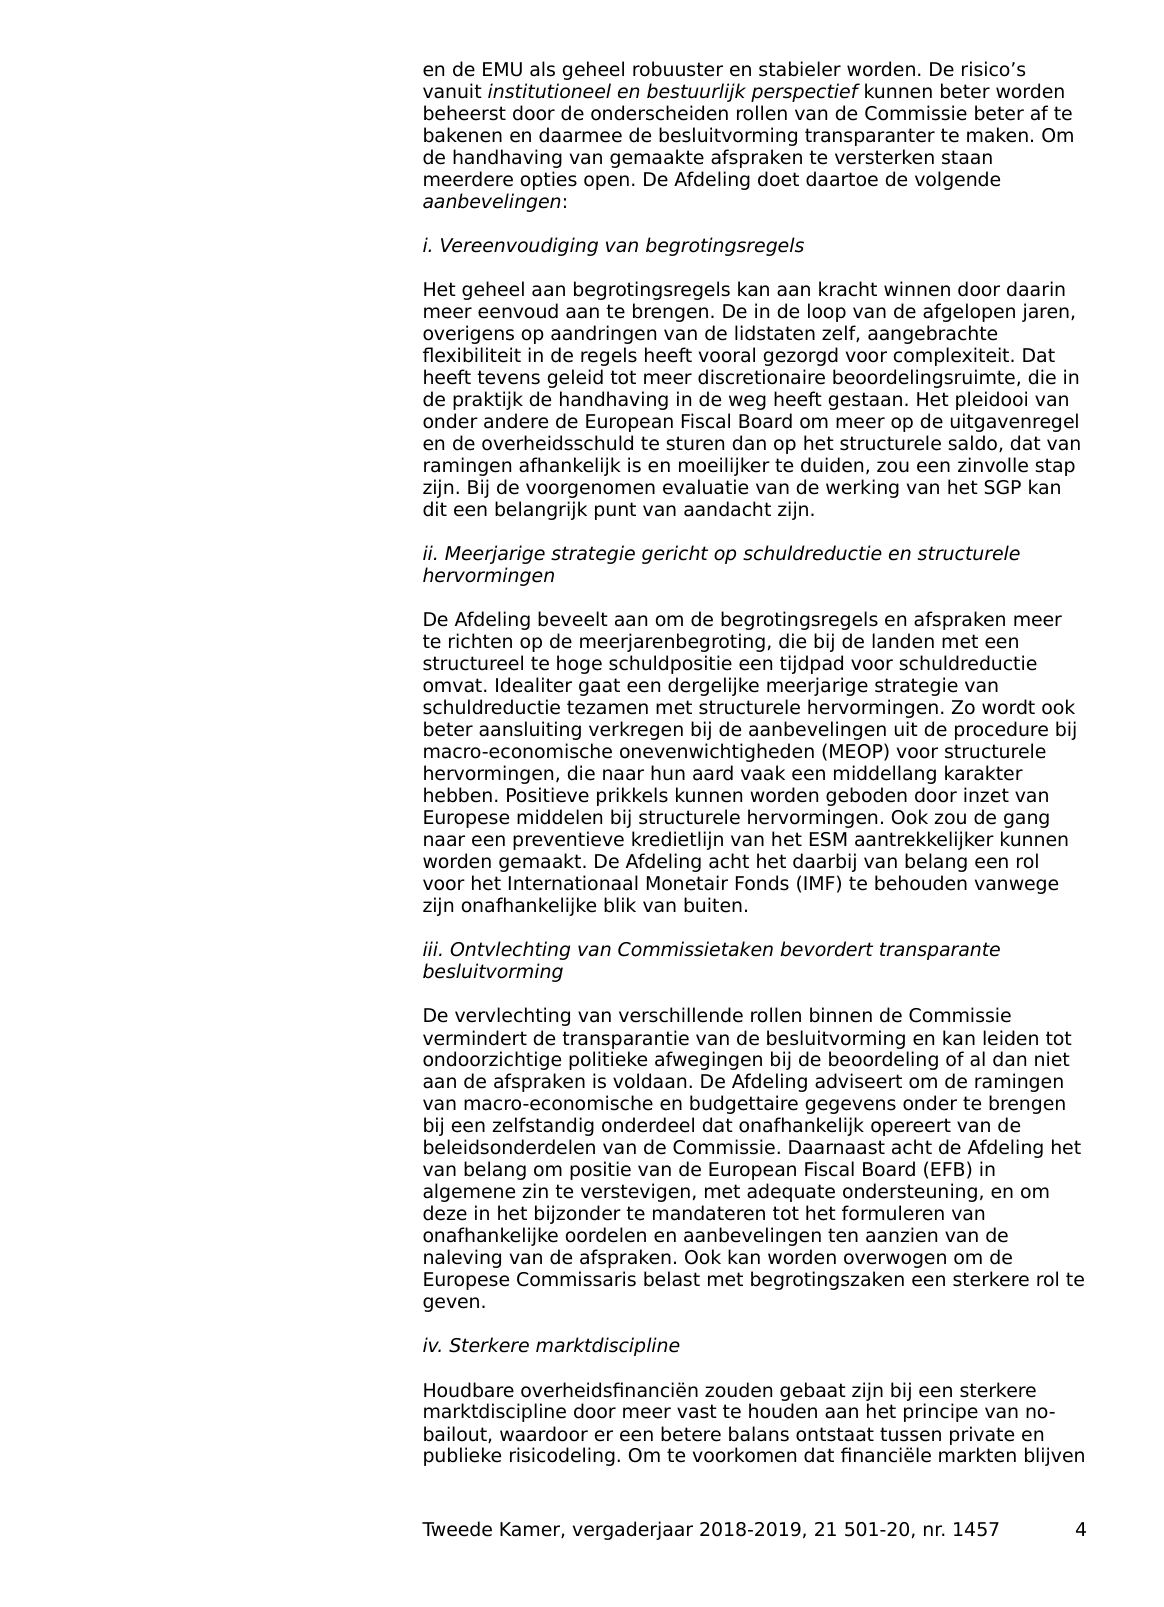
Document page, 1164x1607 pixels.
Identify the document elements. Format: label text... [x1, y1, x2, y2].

subtitle i. Vereenvoudiging van begrotingsregels [422, 235, 1087, 257]
subtitle ii. Meerjarige strategie gericht op schuldreductie en structurele hervormingen [422, 543, 1087, 587]
text en de EMU als geheel robuuster en stabieler worden. De risico’s vanuit institutioneel en bestuurlijk perspectief kunnen beter worden beheerst door de onderscheiden rollen van de Commissie beter af te bakenen en daarmee de besluitvorming transparanter te maken. Om de handhaving van gemaakte afspraken te versterken staan meerdere opties open. De Afdeling doet daartoe de volgende aanbevelingen: [422, 59, 1087, 213]
subtitle iii. Ontvlechting van Commissietaken bevordert transparante besluitvorming [422, 939, 1087, 983]
text De Afdeling beveelt aan om de begrotingsregels en afspraken meer te richten op de meerjarenbegroting, die bij de landen met een structureel te hoge schuldpositie een tijdpad voor schuldreductie omvat. Idealiter gaat een dergelijke meerjarige strategie van schuldreductie tezamen met structurele hervormingen. Zo wordt ook beter aansluiting verkregen bij de aanbevelingen uit de procedure bij macro-economische onevenwichtigheden (MEOP) voor structurele hervormingen, die naar hun aard vaak een middellang karakter hebben. Positieve prikkels kunnen worden geboden door inzet van Europese middelen bij structurele hervormingen. Ook zou de gang naar een preventieve kredietlijn van het ESM aantrekkelijker kunnen worden gemaakt. De Afdeling acht het daarbij van belang een rol voor het Internationaal Monetair Fonds (IMF) te behouden vanwege zijn onafhankelijke blik van buiten. [422, 609, 1087, 917]
text Het geheel aan begrotingsregels kan aan kracht winnen door daarin meer eenvoud aan te brengen. De in de loop van de afgelopen jaren, overigens op aandringen van de lidstaten zelf, aangebrachte flexibiliteit in de regels heeft vooral gezorgd voor complexiteit. Dat heeft tevens geleid tot meer discretionaire beoordelingsruimte, die in de praktijk de handhaving in de weg heeft gestaan. Het pleidooi van onder andere de European Fiscal Board om meer op de uitgavenregel en de overheidsschuld te sturen dan op het structurele saldo, dat van ramingen afhankelijk is en moeilijker te duiden, zou een zinvolle stap zijn. Bij de voorgenomen evaluatie van de werking van het SGP kan dit een belangrijk punt van aandacht zijn. [422, 279, 1087, 521]
subtitle iv. Sterkere marktdiscipline [422, 1335, 1087, 1357]
text De vervlechting van verschillende rollen binnen de Commissie vermindert de transparantie van de besluitvorming en kan leiden tot ondoorzichtige politieke afwegingen bij de beoordeling of al dan niet aan de afspraken is voldaan. De Afdeling adviseert om de ramingen van macro-economische en budgettaire gegevens onder te brengen bij een zelfstandig onderdeel dat onafhankelijk opereert van de beleidsonderdelen van de Commissie. Daarnaast acht de Afdeling het van belang om positie van de European Fiscal Board (EFB) in algemene zin te verstevigen, met adequate ondersteuning, en om deze in het bijzonder te mandateren tot het formuleren van onafhankelijke oordelen en aanbevelingen ten aanzien van de naleving van de afspraken. Ook kan worden overwogen om de Europese Commissaris belast met begrotingszaken een sterkere rol te geven. [422, 1005, 1087, 1313]
text Houdbare overheidsfinanciën zouden gebaat zijn bij een sterkere marktdiscipline door meer vast te houden aan het principe van no-bailout, waardoor er een betere balans ontstaat tussen private en publieke risicodeling. Om te voorkomen dat financiële markten blijven [422, 1379, 1087, 1467]
